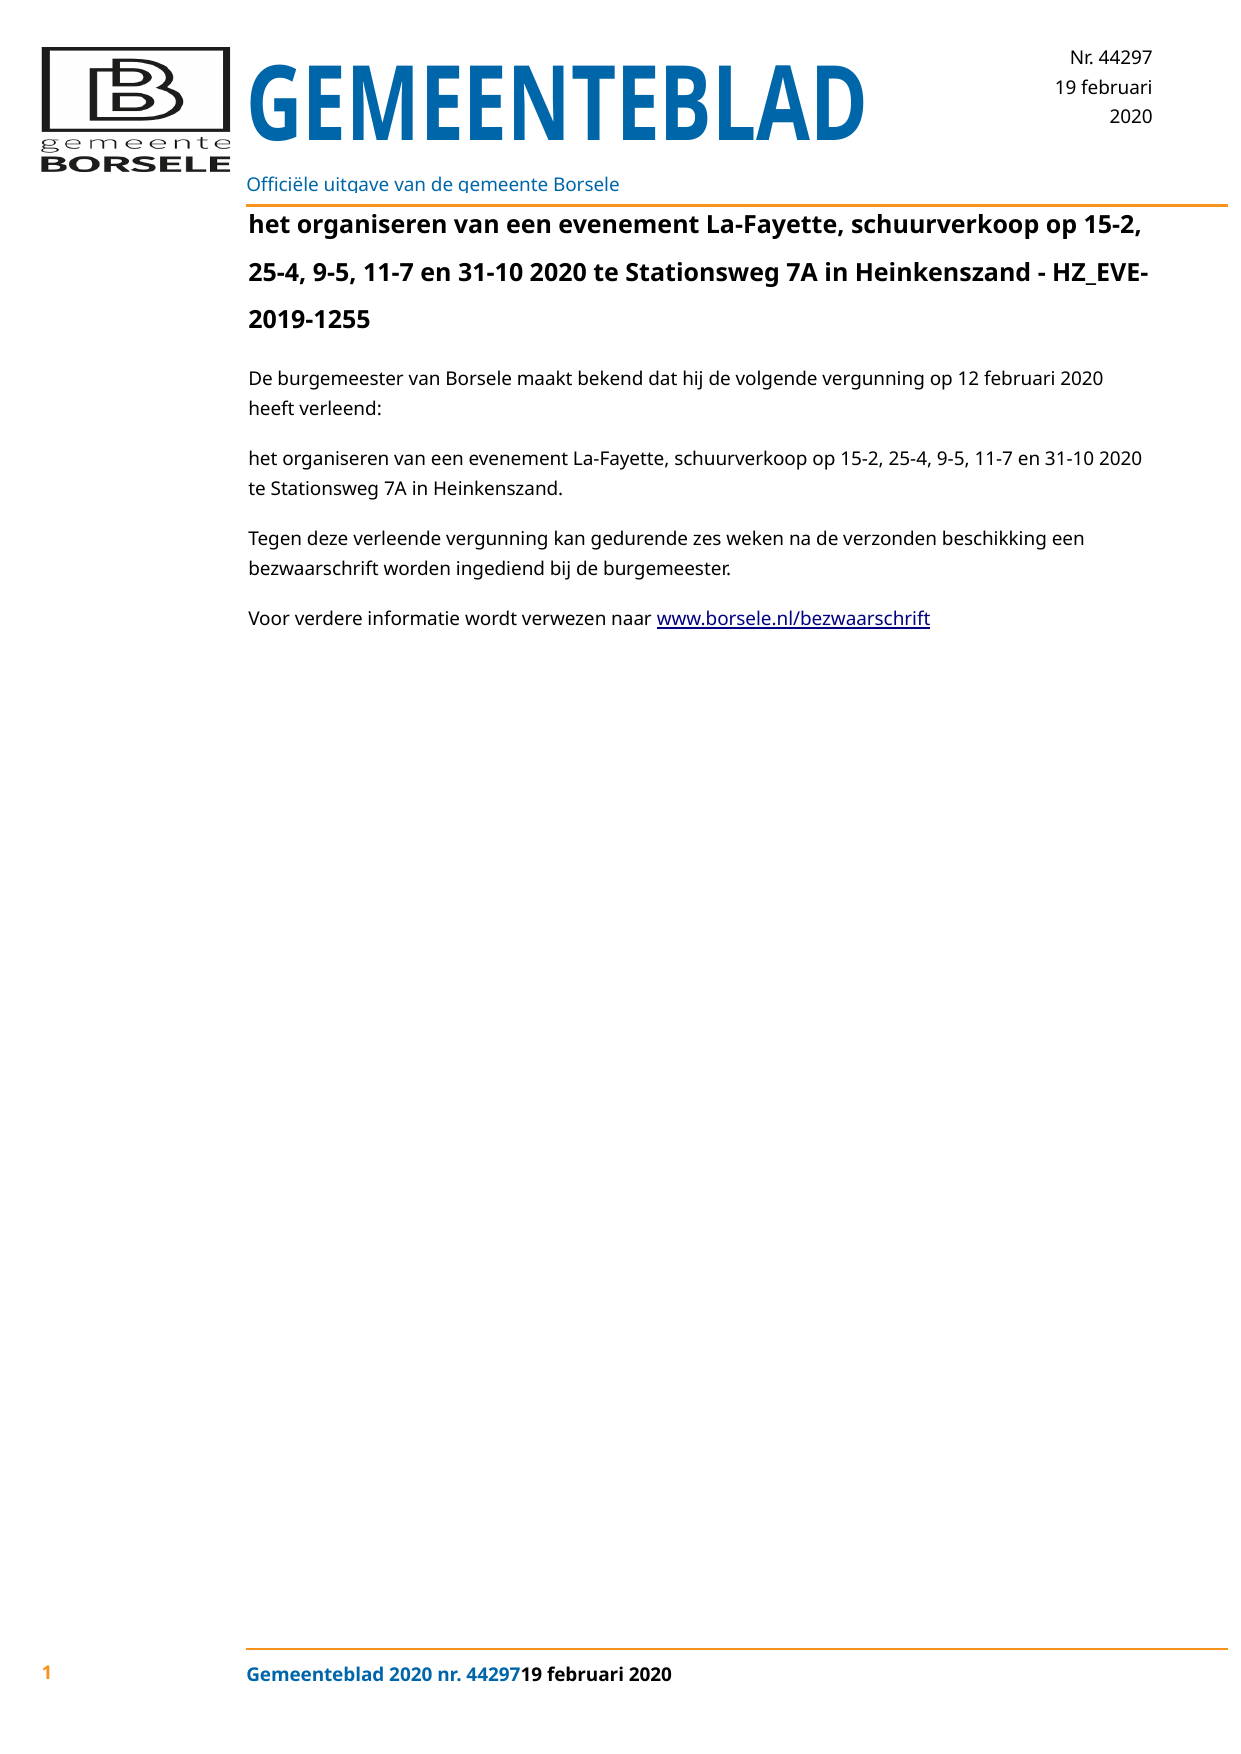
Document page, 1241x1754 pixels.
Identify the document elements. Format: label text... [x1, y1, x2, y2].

picture [41, 47, 231, 172]
text De burgemeester van Borsele maakt bekend dat hij de volgende vergunning op 12 februari 2020 heeft verleend: [248, 366, 1152, 421]
text het organiseren van een evenement La-Fayette, schuurverkoop op 15-2, 25-4, 9-5, 11-7 en 31-10 2020 te Stationsweg 7A in Heinkenszand. [248, 446, 1152, 501]
text Tegen deze verleende vergunning kan gedurende zes weken na de verzonden beschikking een bezwaarschrift worden ingediend bij de burgemeester. [248, 526, 1152, 581]
text Voor verdere informatie wordt verwezen naar www.borsele.nl/bezwaarschrift [248, 606, 1152, 631]
text het organiseren van een evenement La-Fayette, schuurverkoop op 15-2, 25-4, 9-5, 11-7 en 31-10 2020 te Stationsweg 7A in Heinkenszand - HZ_EVE-2019-1255 [248, 207, 1152, 336]
